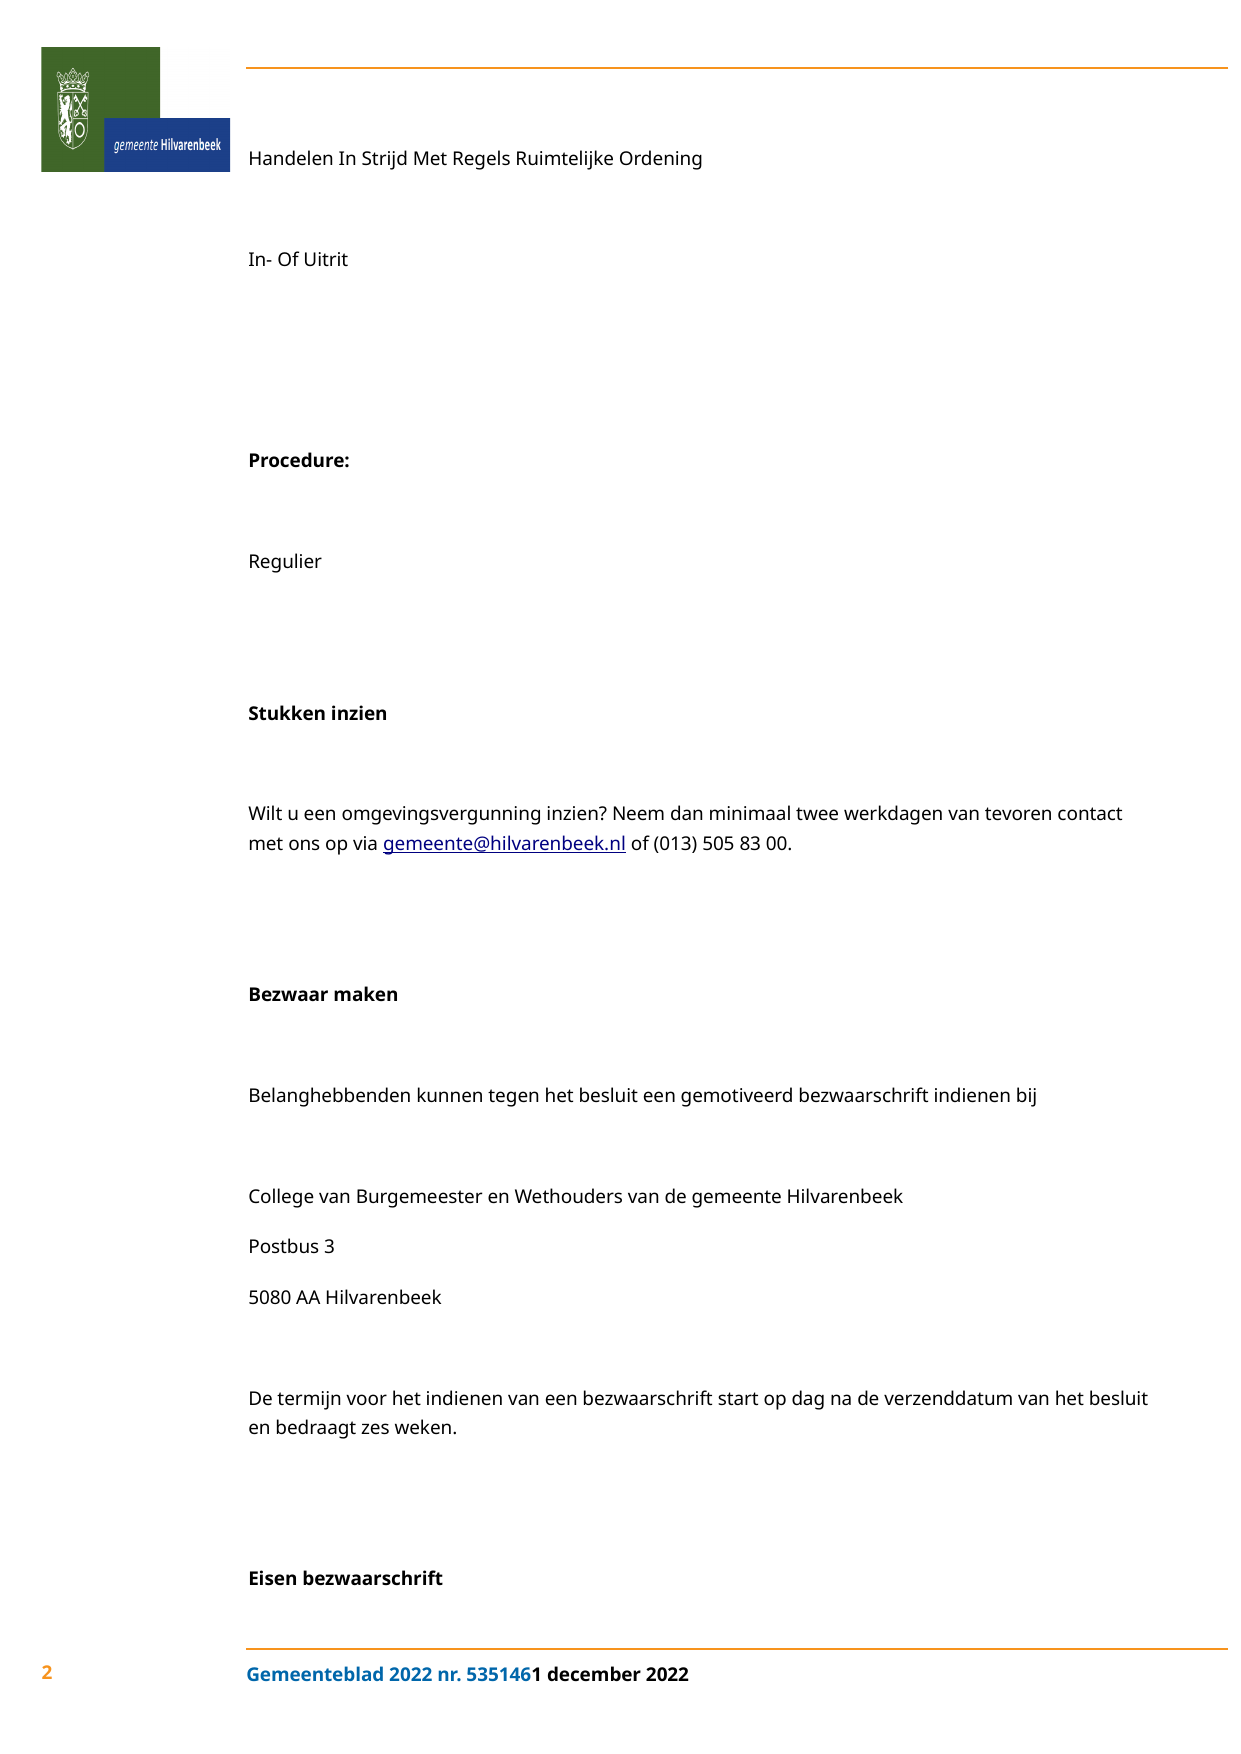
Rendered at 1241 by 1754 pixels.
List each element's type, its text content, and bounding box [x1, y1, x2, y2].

text Belanghebbenden kunnen tegen het besluit een gemotiveerd bezwaarschrift indienen bij [248, 1082, 1152, 1108]
text Stukken inzien [248, 700, 1152, 726]
picture [41, 47, 231, 172]
text Procedure: [248, 448, 1152, 473]
text 5080 AA Hilvarenbeek [248, 1284, 1152, 1310]
text College van Burgemeester en Wethouders van de gemeente Hilvarenbeek [248, 1183, 1152, 1209]
text Regulier [248, 548, 1152, 574]
text De termijn voor het indienen van een bezwaarschrift start op dag na de verzenddatum van het besluit en bedraagt zes weken. [248, 1385, 1152, 1440]
text Handelen In Strijd Met Regels Ruimtelijke Ordening [248, 145, 1152, 171]
text Postbus 3 [248, 1233, 1152, 1259]
text In- Of Uitrit [248, 246, 1152, 272]
text Wilt u een omgevingsvergunning inzien? Neem dan minimaal twee werkdagen van tevoren contact met ons op via gemeente@hilvarenbeek.nl of (013) 505 83 00. [248, 801, 1152, 856]
text Eisen bezwaarschrift [248, 1566, 1152, 1591]
text Bezwaar maken [248, 981, 1152, 1007]
